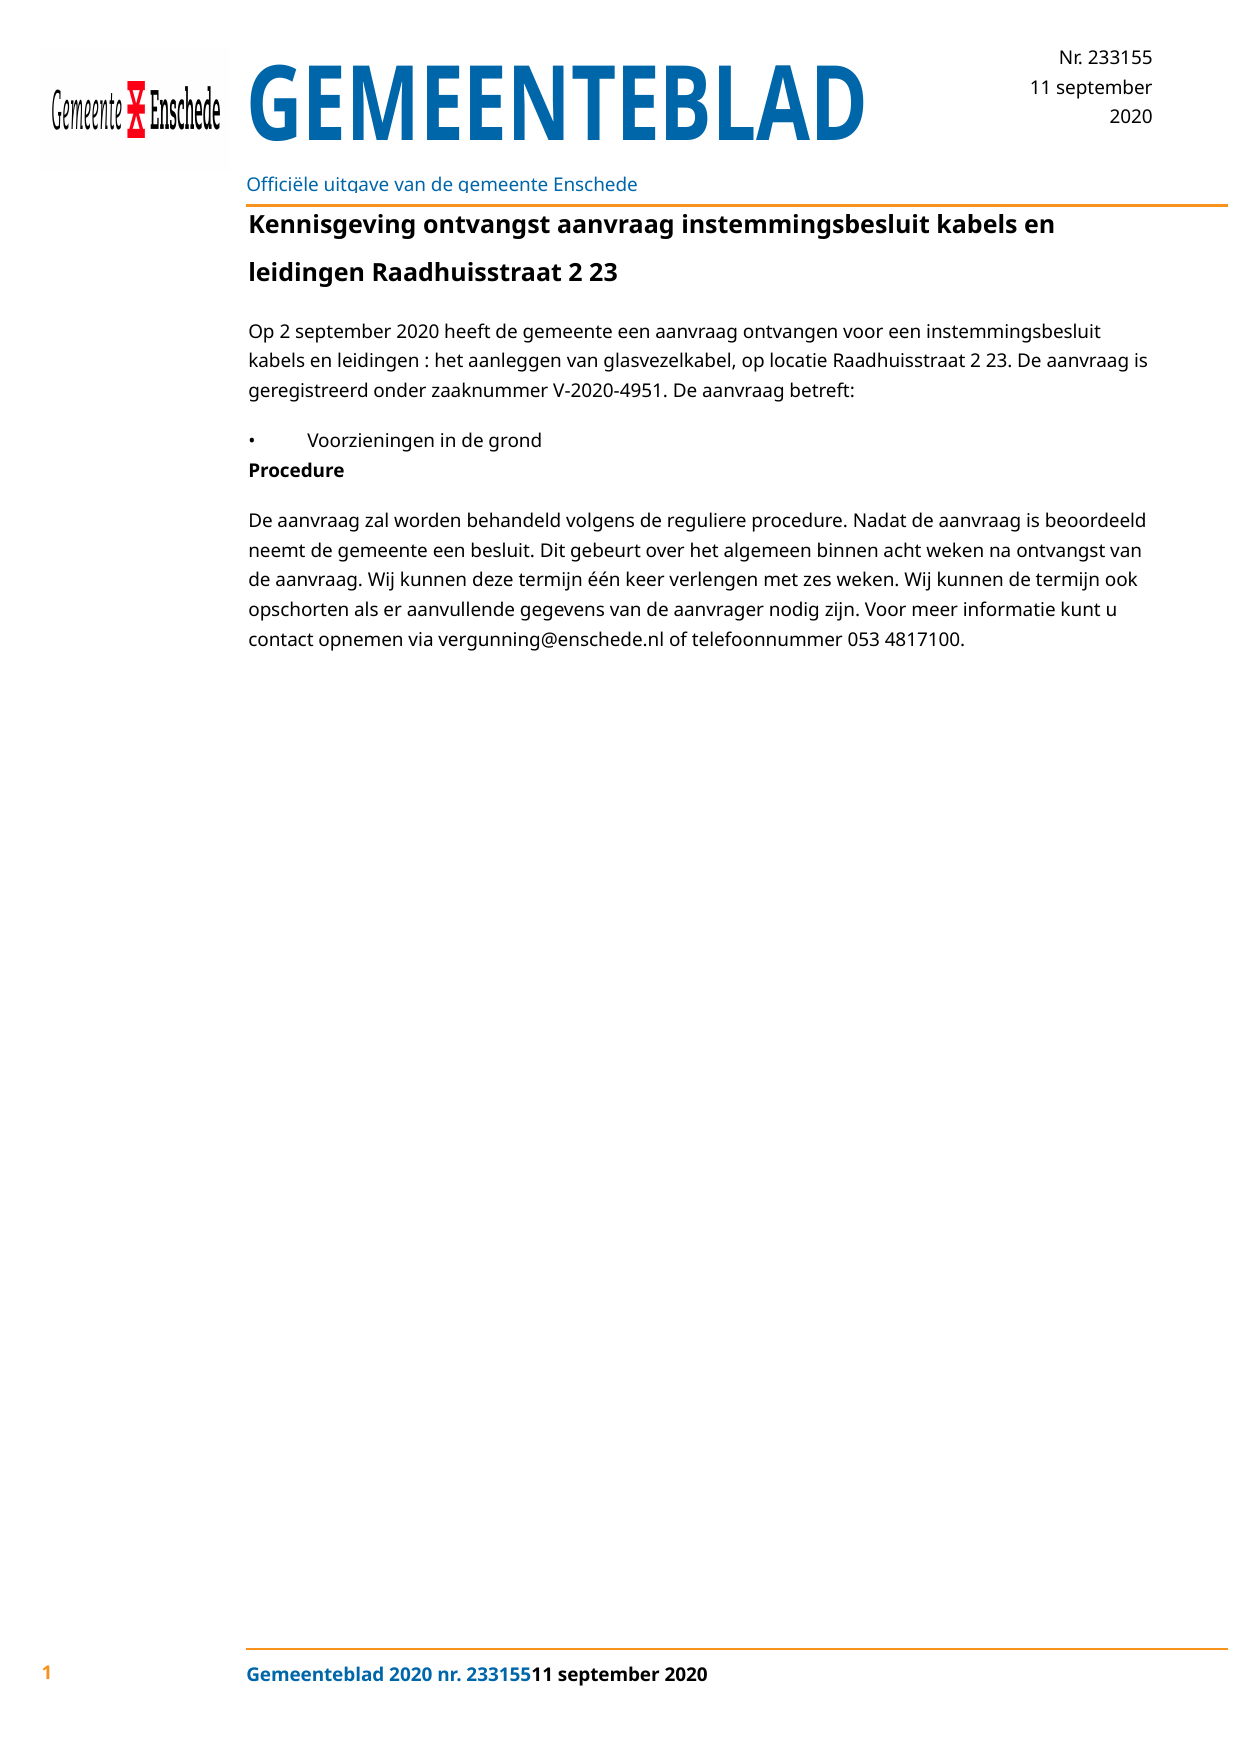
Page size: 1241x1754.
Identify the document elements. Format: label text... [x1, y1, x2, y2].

text Op 2 september 2020 heeft de gemeente een aanvraag ontvangen voor een instemmingsbesluit kabels en leidingen : het aanleggen van glasvezelkabel, op locatie Raadhuisstraat 2 23. De aanvraag is geregistreerd onder zaaknummer V-2020-4951. De aanvraag betreft: [248, 318, 1152, 403]
text Procedure [248, 457, 1152, 483]
text De aanvraag zal worden behandeld volgens de reguliere procedure. Nadat de aanvraag is beoordeeld neemt de gemeente een besluit. Dit gebeurt over het algemeen binnen acht weken na ontvangst van de aanvraag. Wij kunnen deze termijn één keer verlengen met zes weken. Wij kunnen de termijn ook opschorten als er aanvullende gegevens van de aanvrager nodig zijn. Voor meer informatie kunt u contact opnemen via vergunning@enschede.nl of telefoonnummer 053 4817100. [248, 507, 1152, 652]
picture [41, 47, 231, 172]
text Kennisgeving ontvangst aanvraag instemmingsbesluit kabels en leidingen Raadhuisstraat 2 23 [248, 207, 1152, 288]
list Voorzieningen in de grond [248, 427, 1152, 453]
